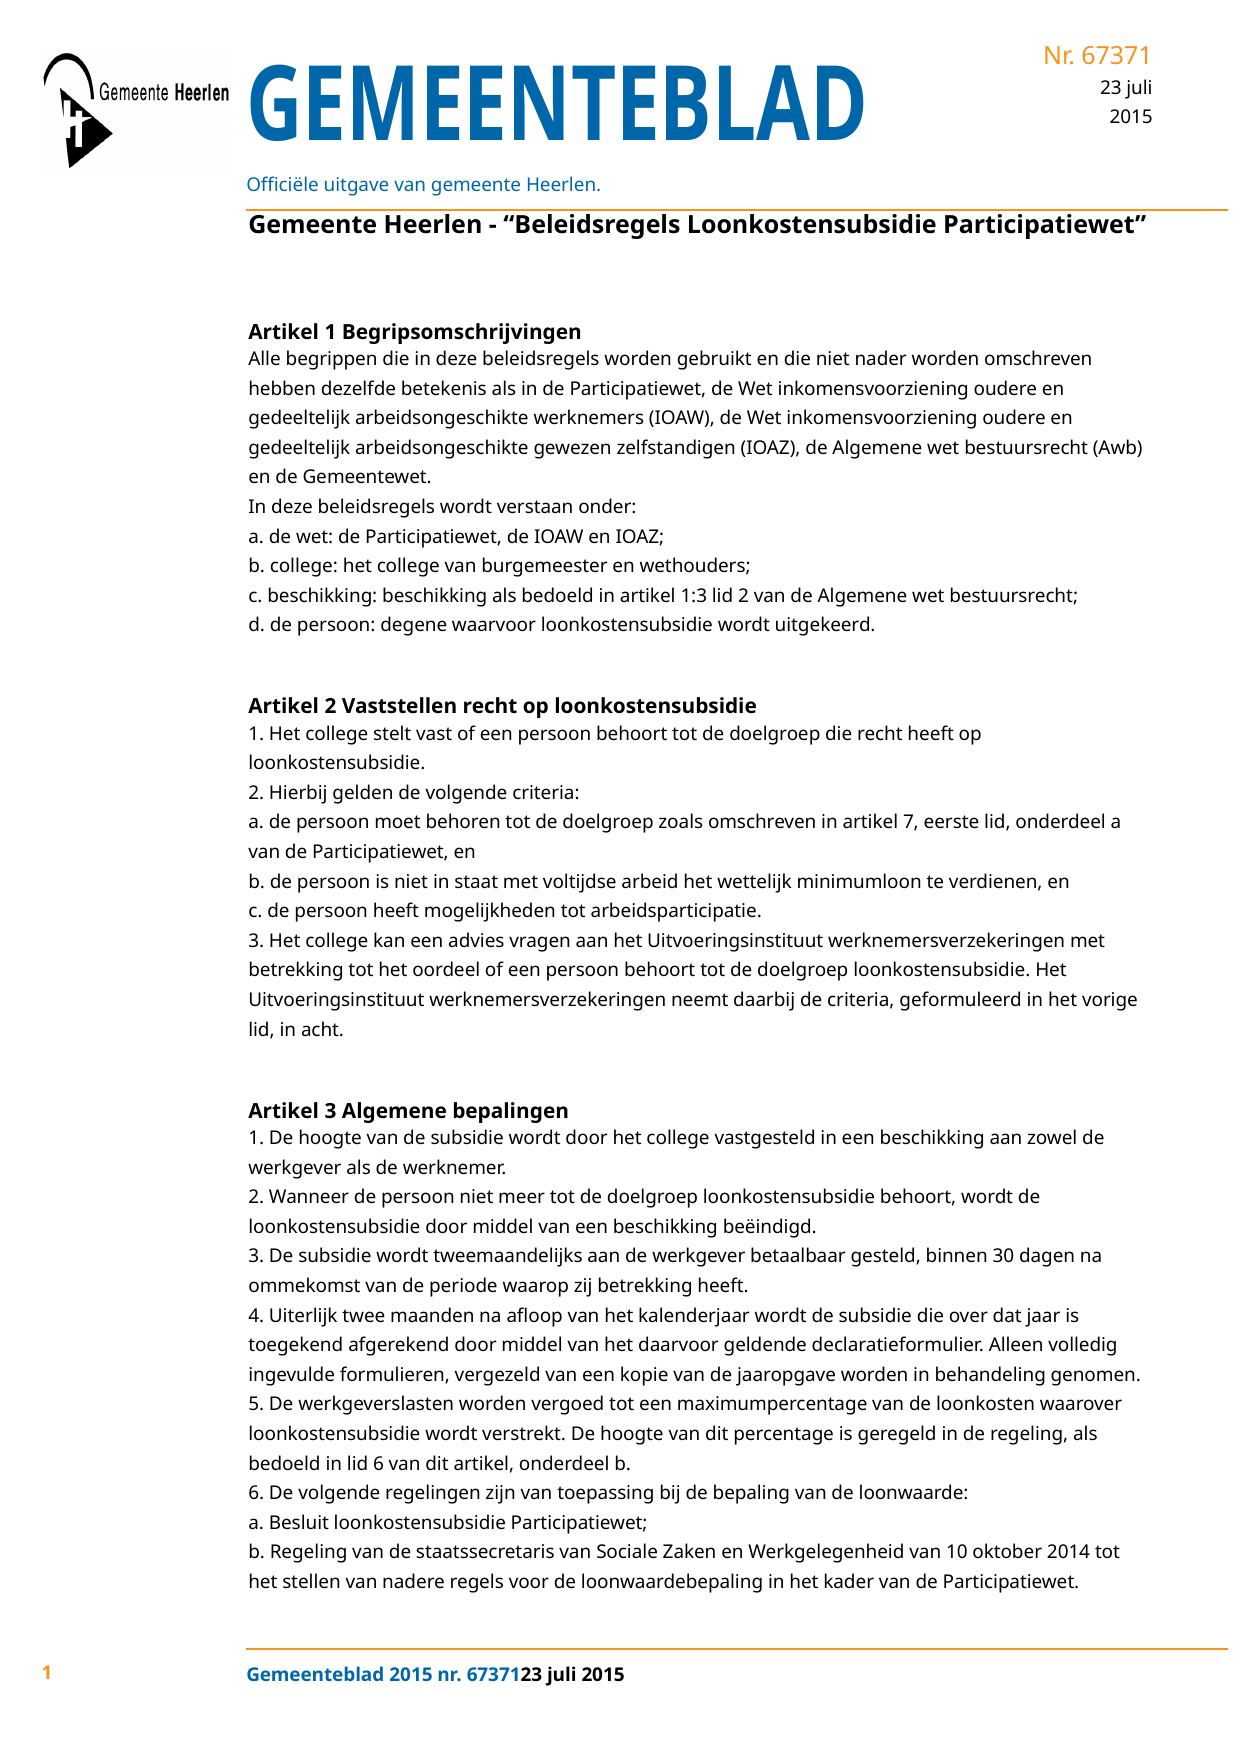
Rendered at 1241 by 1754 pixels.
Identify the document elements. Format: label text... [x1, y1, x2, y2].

text 6. De volgende regelingen zijn van toepassing bij de bepaling van de loonwaarde: [248, 1479, 1152, 1505]
text 2. Wanneer de persoon niet meer tot de doelgroep loonkostensubsidie behoort, wordt de loonkostensubsidie door middel van een beschikking beëindigd. [248, 1183, 1152, 1239]
text b. de persoon is niet in staat met voltijdse arbeid het wettelijk minimumloon te verdienen, en [248, 868, 1152, 894]
text 1. Het college stelt vast of een persoon behoort tot de doelgroep die recht heeft op loonkostensubsidie. [248, 720, 1152, 775]
text 1. De hoogte van de subsidie wordt door het college vastgesteld in een beschikking aan zowel de werkgever als de werknemer. [248, 1124, 1152, 1179]
text In deze beleidsregels wordt verstaan onder: [248, 493, 1152, 519]
text c. beschikking: beschikking als bedoeld in artikel 1:3 lid 2 van de Algemene wet bestuursrecht; [248, 582, 1152, 608]
text b. Regeling van de staatssecretaris van Sociale Zaken en Werkgelegenheid van 10 oktober 2014 tot het stellen van nadere regels voor de loonwaardebepaling in het kader van de Participatiewet. [248, 1538, 1152, 1594]
text Gemeente Heerlen - “Beleidsregels Loonkostensubsidie Participatiewet” [248, 211, 1152, 241]
picture [41, 47, 231, 172]
text 4. Uiterlijk twee maanden na afloop van het kalenderjaar wordt de subsidie die over dat jaar is toegekend afgerekend door middel van het daarvoor geldende declaratieformulier. Alleen volledig ingevulde formulieren, vergezeld van een kopie van de jaaropgave worden in behandeling genomen. [248, 1302, 1152, 1387]
text d. de persoon: degene waarvoor loonkostensubsidie wordt uitgekeerd. [248, 612, 1152, 637]
text a. de persoon moet behoren tot de doelgroep zoals omschreven in artikel 7, eerste lid, onderdeel a van de Participatiewet, en [248, 809, 1152, 864]
text b. college: het college van burgemeester en wethouders; [248, 552, 1152, 578]
text Artikel 1 Begripsomschrijvingen [248, 317, 1152, 345]
text c. de persoon heeft mogelijkheden tot arbeidsparticipatie. [248, 897, 1152, 923]
text a. de wet: de Participatiewet, de IOAW en IOAZ; [248, 523, 1152, 548]
text 5. De werkgeverslasten worden vergoed tot een maximumpercentage van de loonkosten waarover loonkostensubsidie wordt verstrekt. De hoogte van dit percentage is geregeld in de regeling, als bedoeld in lid 6 van dit artikel, onderdeel b. [248, 1391, 1152, 1475]
text Artikel 3 Algemene bepalingen [248, 1096, 1152, 1124]
text 2. Hierbij gelden de volgende criteria: [248, 779, 1152, 805]
text Alle begrippen die in deze beleidsregels worden gebruikt en die niet nader worden omschreven hebben dezelfde betekenis als in de Participatiewet, de Wet inkomensvoorziening oudere en gedeeltelijk arbeidsongeschikte werknemers (IOAW), de Wet inkomensvoorziening oudere en gedeeltelijk arbeidsongeschikte gewezen zelfstandigen (IOAZ), de Algemene wet bestuursrecht (Awb) en de Gemeentewet. [248, 345, 1152, 489]
text 3. Het college kan een advies vragen aan het Uitvoeringsinstituut werknemersverzekeringen met betrekking tot het oordeel of een persoon behoort tot de doelgroep loonkostensubsidie. Het Uitvoeringsinstituut werknemersverzekeringen neemt daarbij de criteria, geformuleerd in het vorige lid, in acht. [248, 927, 1152, 1042]
text 3. De subsidie wordt tweemaandelijks aan de werkgever betaalbaar gesteld, binnen 30 dagen na ommekomst van de periode waarop zij betrekking heeft. [248, 1243, 1152, 1298]
text a. Besluit loonkostensubsidie Participatiewet; [248, 1509, 1152, 1534]
text Artikel 2 Vaststellen recht op loonkostensubsidie [248, 692, 1152, 720]
